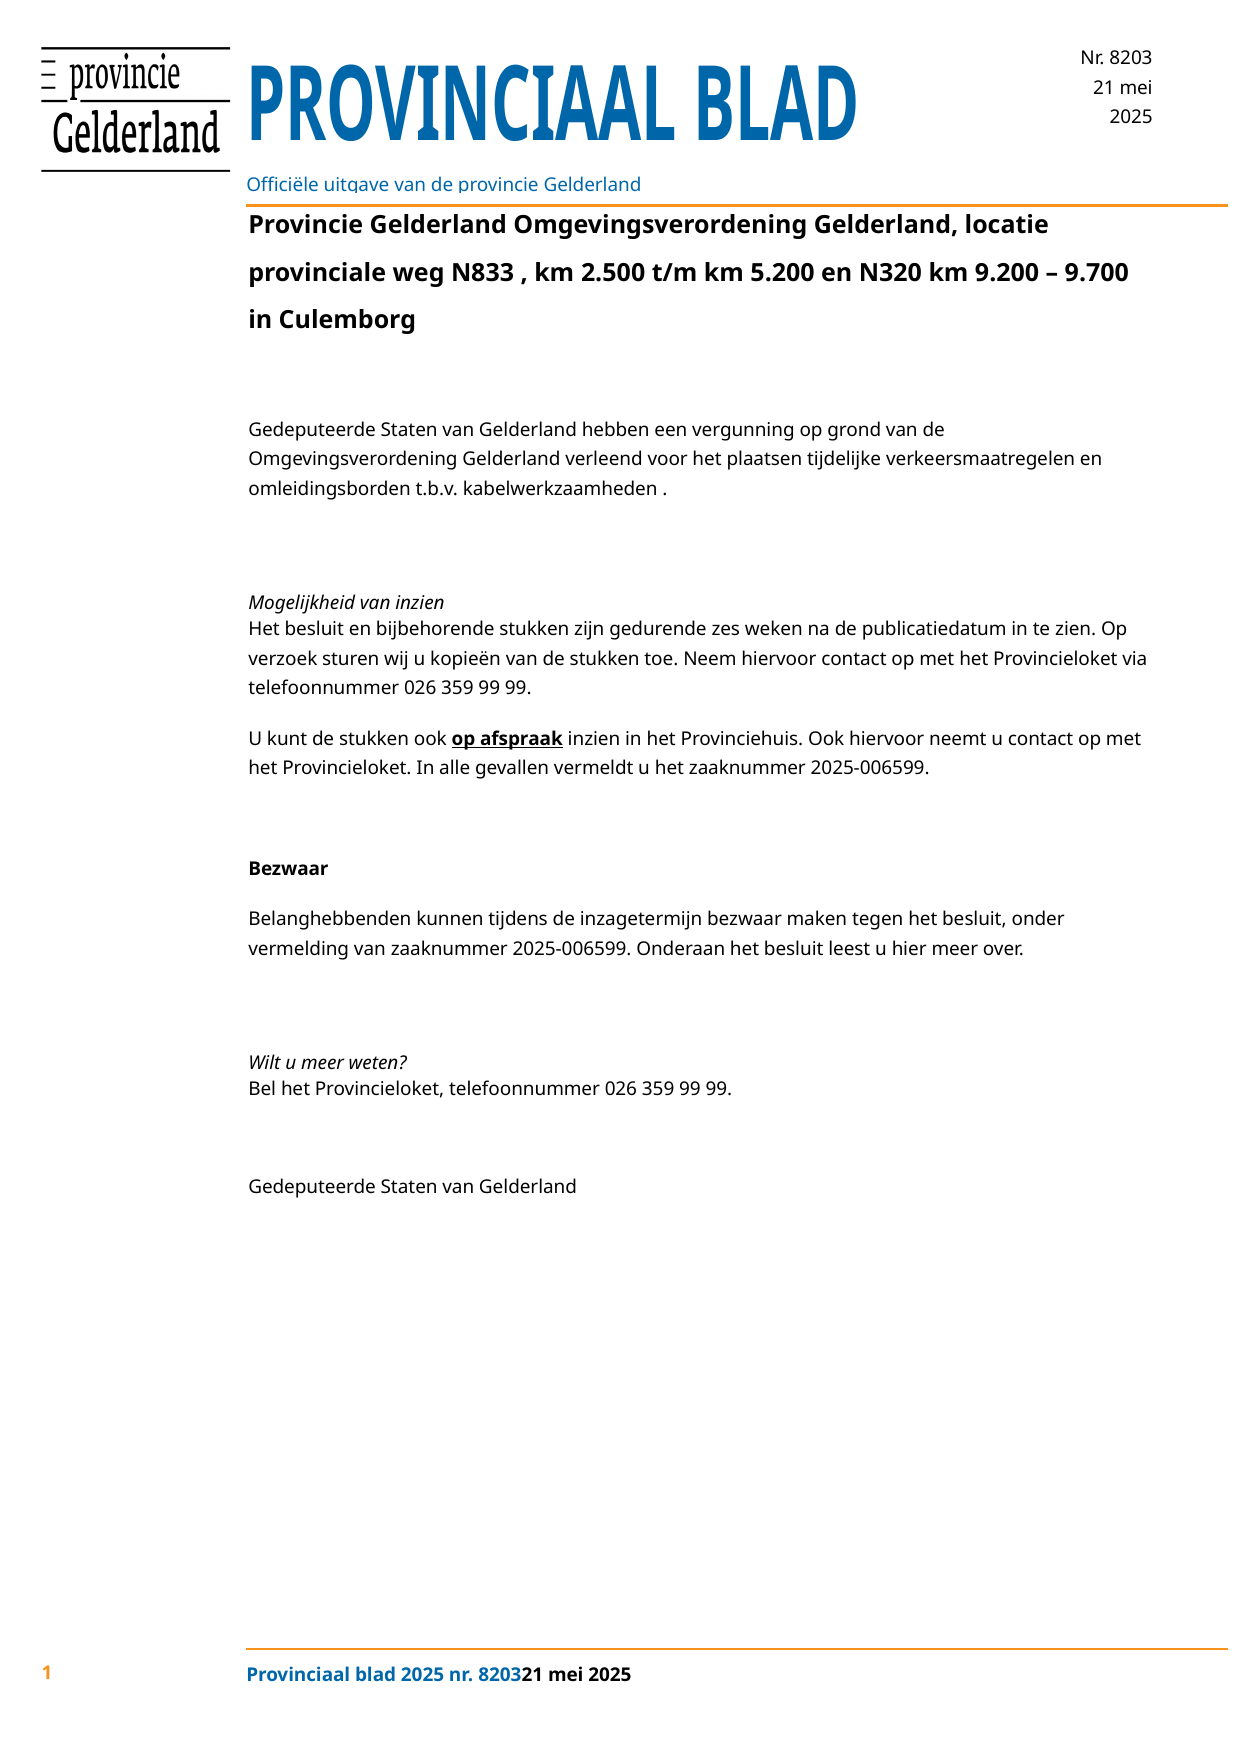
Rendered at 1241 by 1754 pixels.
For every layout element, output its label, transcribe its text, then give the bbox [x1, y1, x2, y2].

text Gedeputeerde Staten van Gelderland hebben een vergunning op grond van de Omgevingsverordening Gelderland verleend voor het plaatsen tijdelijke verkeersmaatregelen en omleidingsborden t.b.v. kabelwerkzaamheden . [248, 416, 1152, 501]
text Wilt u meer weten? [248, 1049, 1152, 1075]
text Gedeputeerde Staten van Gelderland [248, 1173, 1152, 1199]
text Belanghebbenden kunnen tijdens de inzagetermijn bezwaar maken tegen het besluit, onder vermelding van zaaknummer 2025-006599. Onderaan het besluit leest u hier meer over. [248, 906, 1152, 961]
text Bel het Provincieloket, telefoonnummer 026 359 99 99. [248, 1075, 1152, 1101]
picture [41, 47, 231, 172]
text Bezwaar [248, 855, 1152, 881]
text Mogelijkheid van inzien [248, 589, 1152, 615]
text Het besluit en bijbehorende stukken zijn gedurende zes weken na de publicatiedatum in te zien. Op verzoek sturen wij u kopieën van de stukken toe. Neem hiervoor contact op met het Provincieloket via telefoonnummer 026 359 99 99. [248, 615, 1152, 700]
text U kunt de stukken ook op afspraak inzien in het Provinciehuis. Ook hiervoor neemt u contact op met het Provincieloket. In alle gevallen vermeldt u het zaaknummer 2025-006599. [248, 725, 1152, 780]
text Provincie Gelderland Omgevingsverordening Gelderland, locatie provinciale weg N833 , km 2.500 t/m km 5.200 en N320 km 9.200 – 9.700 in Culemborg [248, 207, 1152, 336]
